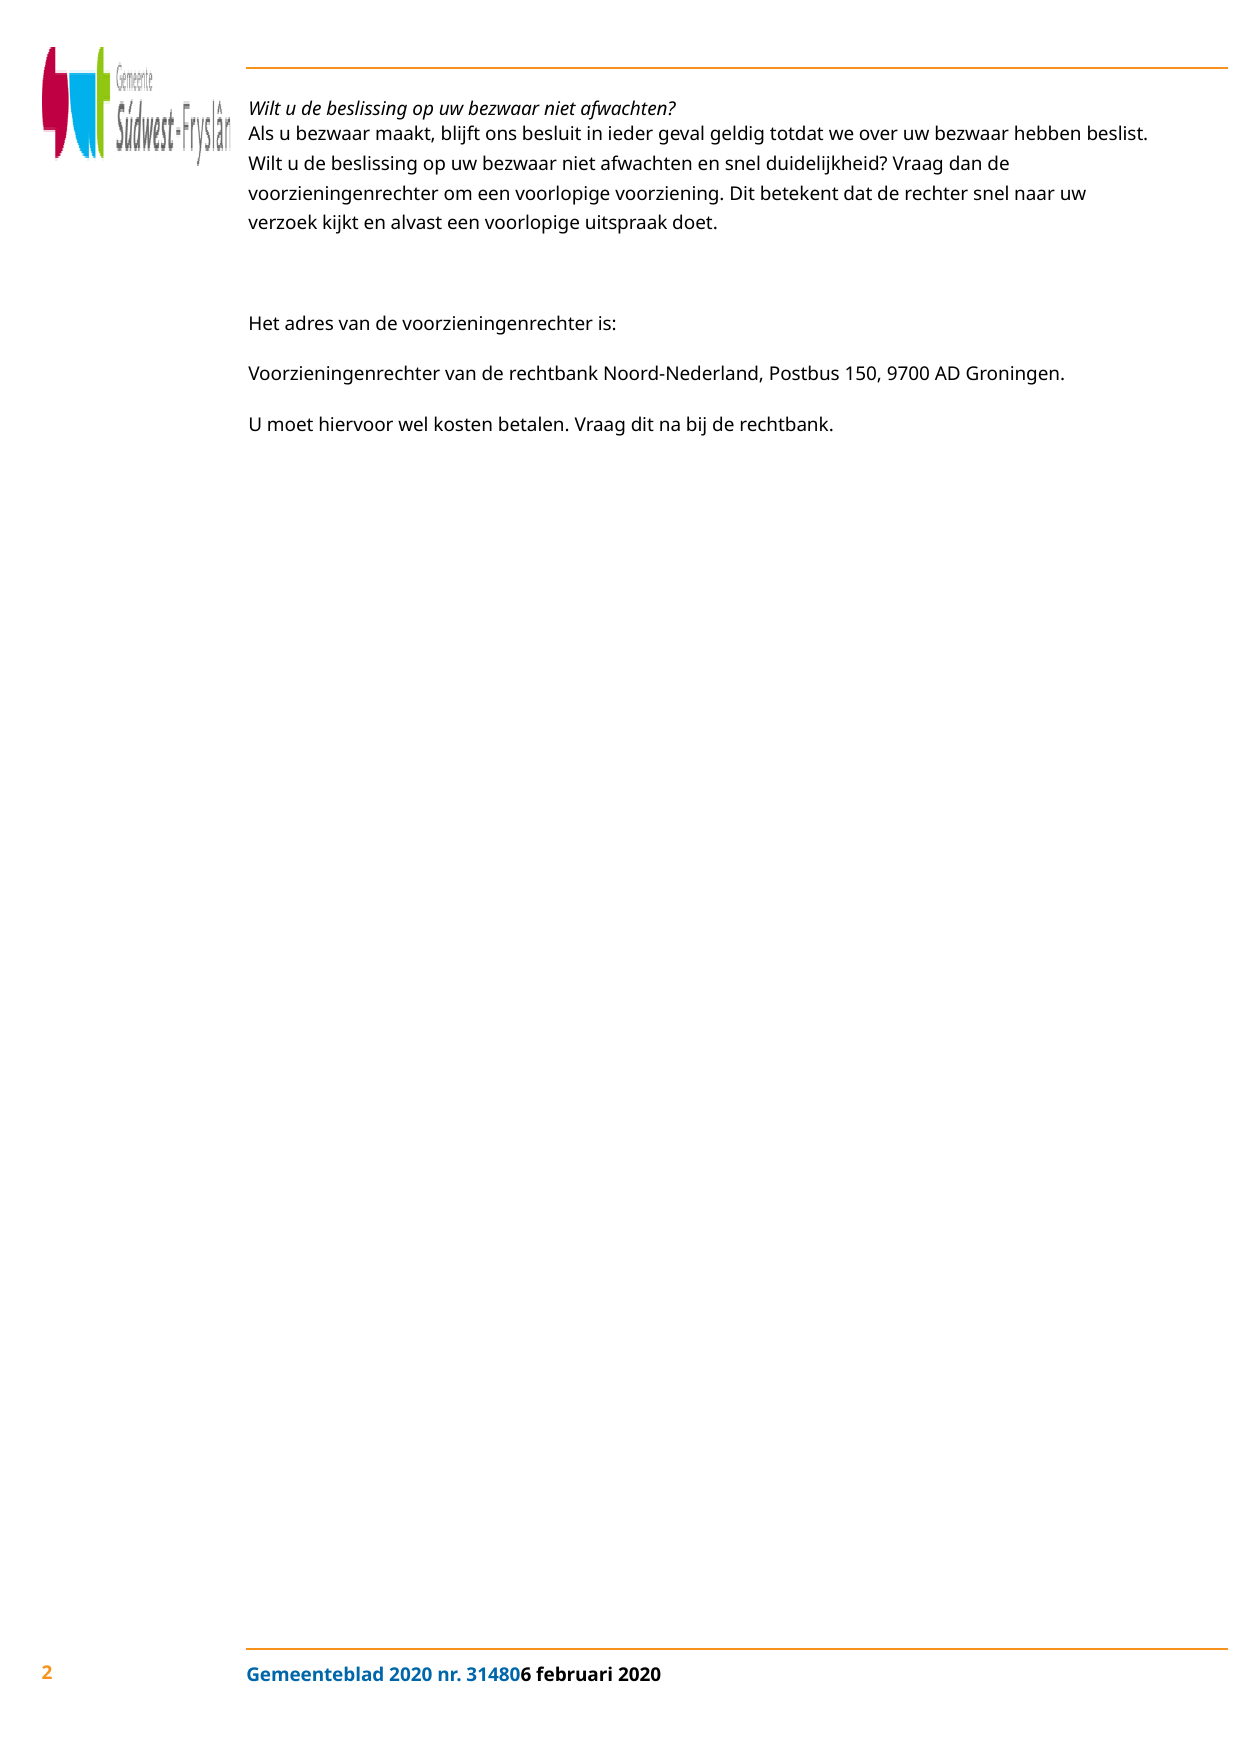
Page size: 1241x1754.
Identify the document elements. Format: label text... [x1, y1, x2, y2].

text Wilt u de beslissing op uw bezwaar niet afwachten? [248, 95, 1152, 121]
text Voorzieningenrechter van de rechtbank Noord-Nederland, Postbus 150, 9700 AD Groningen. [248, 361, 1152, 386]
text Als u bezwaar maakt, blijft ons besluit in ieder geval geldig totdat we over uw bezwaar hebben beslist. Wilt u de beslissing op uw bezwaar niet afwachten en snel duidelijkheid? Vraag dan de voorzieningenrechter om een voorlopige voorziening. Dit betekent dat de rechter snel naar uw verzoek kijkt en alvast een voorlopige uitspraak doet. [248, 121, 1152, 235]
text U moet hiervoor wel kosten betalen. Vraag dit na bij de rechtbank. [248, 411, 1152, 437]
picture [41, 47, 231, 172]
text Het adres van de voorzieningenrechter is: [248, 310, 1152, 336]
